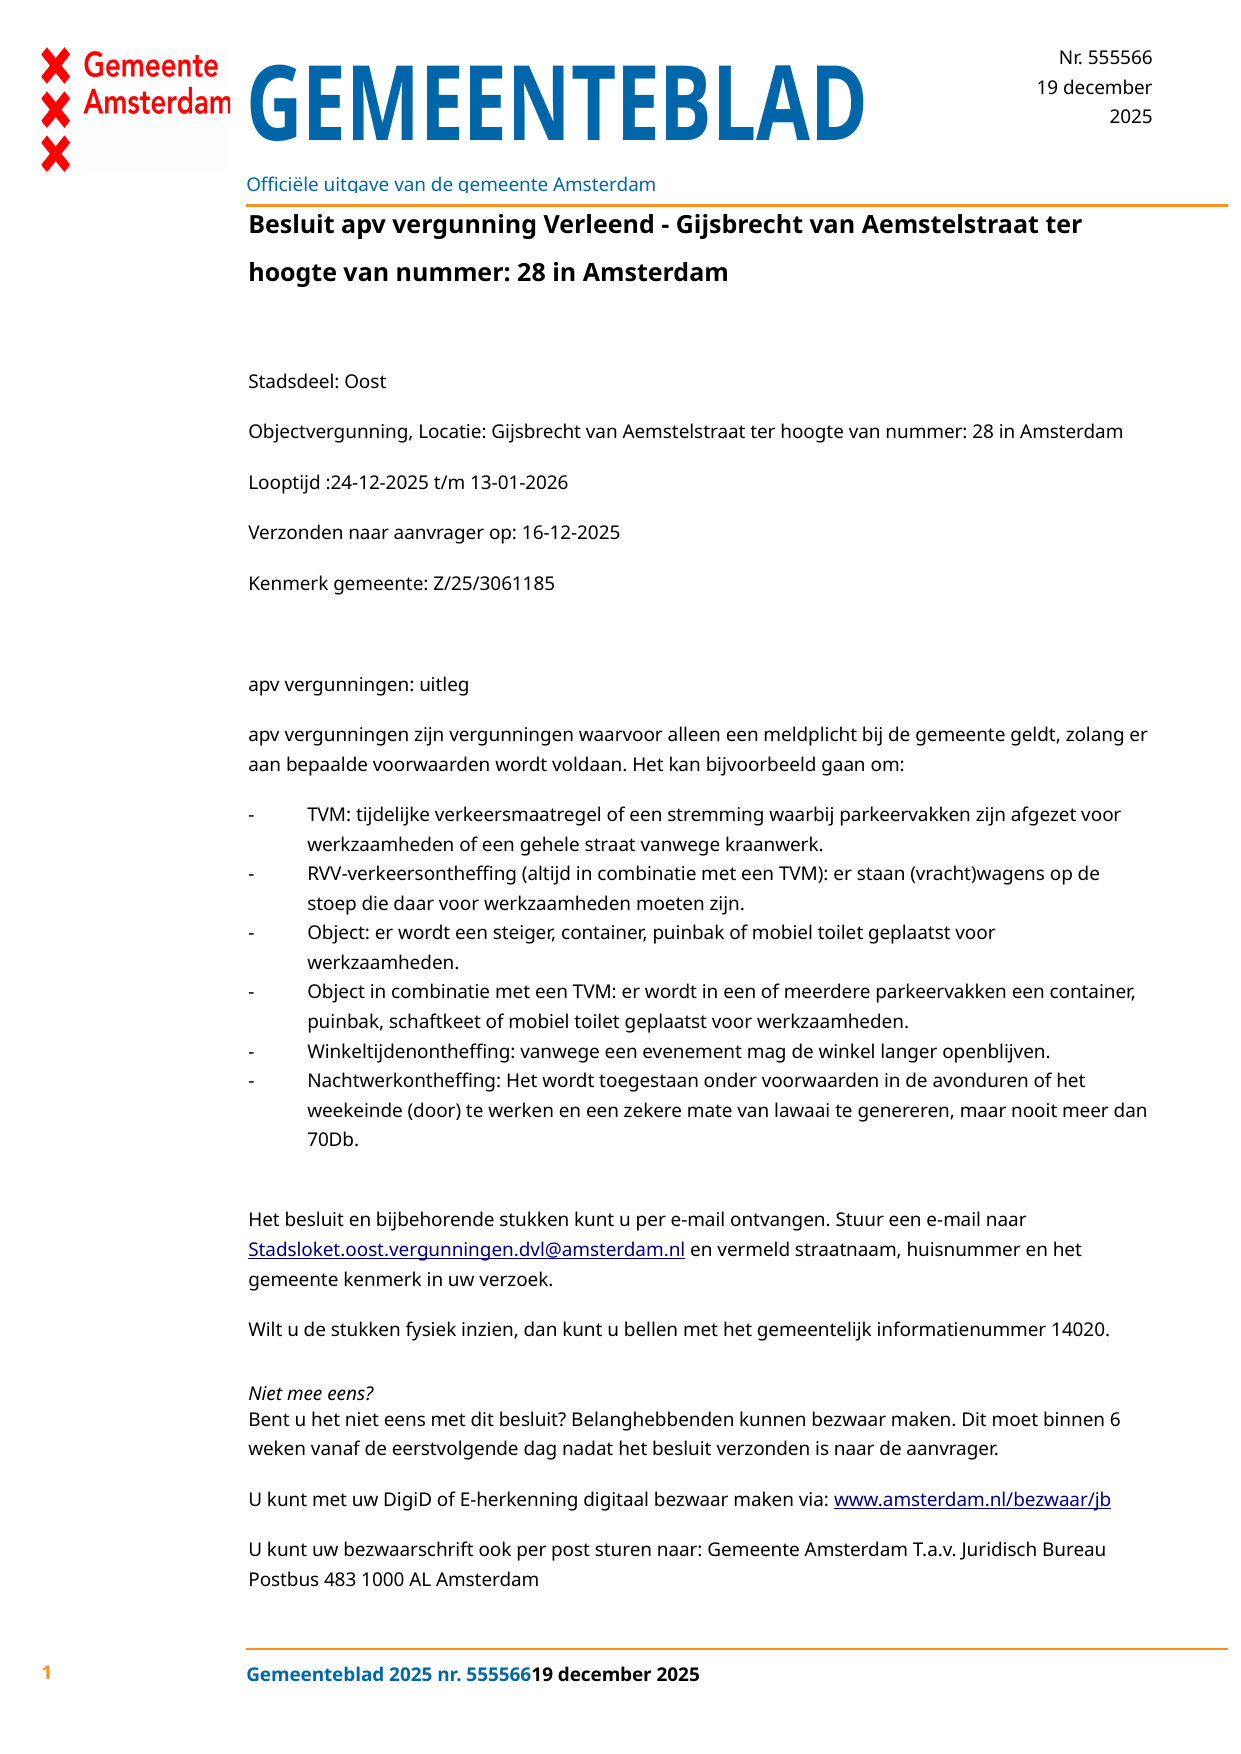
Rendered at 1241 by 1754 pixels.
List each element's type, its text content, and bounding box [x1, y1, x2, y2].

list Nachtwerkontheffing: Het wordt toegestaan onder voorwaarden in de avonduren of het weekeinde (door) te werken en een zekere mate van lawaai te genereren, maar nooit meer dan 70Db. [248, 1067, 1152, 1152]
text Het besluit en bijbehorende stukken kunt u per e-mail ontvangen. Stuur een e-mail naar Stadsloket.oost.vergunningen.dvl@amsterdam.nl en vermeld straatnaam, huisnummer en het gemeente kenmerk in uw verzoek. [248, 1207, 1152, 1292]
list Object: er wordt een steiger, container, puinbak of mobiel toilet geplaatst voor werkzaamheden. [248, 919, 1152, 975]
text apv vergunningen: uitleg [248, 671, 1152, 697]
text Besluit apv vergunning Verleend - Gijsbrecht van Aemstelstraat ter hoogte van nummer: 28 in Amsterdam [248, 207, 1152, 288]
text Wilt u de stukken fysiek inzien, dan kunt u bellen met het gemeentelijk informatienummer 14020. [248, 1316, 1152, 1342]
text Looptijd :24-12-2025 t/m 13-01-2026 [248, 469, 1152, 495]
text Verzonden naar aanvrager op: 16-12-2025 [248, 519, 1152, 545]
list Winkeltijdenontheffing: vanwege een evenement mag de winkel langer openblijven. [248, 1038, 1152, 1064]
picture [41, 47, 231, 172]
text apv vergunningen zijn vergunningen waarvoor alleen een meldplicht bij de gemeente geldt, zolang er aan bepaalde voorwaarden wordt voldaan. Het kan bijvoorbeeld gaan om: [248, 721, 1152, 777]
list Object in combinatie met een TVM: er wordt in een of meerdere parkeervakken een container, puinbak, schaftkeet of mobiel toilet geplaatst voor werkzaamheden. [248, 979, 1152, 1034]
text Kenmerk gemeente: Z/25/3061185 [248, 570, 1152, 596]
text Objectvergunning, Locatie: Gijsbrecht van Aemstelstraat ter hoogte van nummer: 28 in Amsterdam [248, 419, 1152, 444]
text U kunt met uw DigiD of E-herkenning digitaal bezwaar maken via: www.amsterdam.nl/bezwaar/jb [248, 1486, 1152, 1512]
list RVV-verkeersontheffing (altijd in combinatie met een TVM): er staan (vracht)wagens op de stoep die daar voor werkzaamheden moeten zijn. [248, 860, 1152, 916]
text Bent u het niet eens met dit besluit? Belanghebbenden kunnen bezwaar maken. Dit moet binnen 6 weken vanaf de eerstvolgende dag nadat het besluit verzonden is naar de aanvrager. [248, 1406, 1152, 1461]
text Niet mee eens? [248, 1380, 1152, 1406]
text U kunt uw bezwaarschrift ook per post sturen naar: Gemeente Amsterdam T.a.v. Juridisch Bureau Postbus 483 1000 AL Amsterdam [248, 1536, 1152, 1592]
list TVM: tijdelijke verkeersmaatregel of een stremming waarbij parkeervakken zijn afgezet voor werkzaamheden of een gehele straat vanwege kraanwerk. [248, 801, 1152, 857]
text Stadsdeel: Oost [248, 368, 1152, 394]
